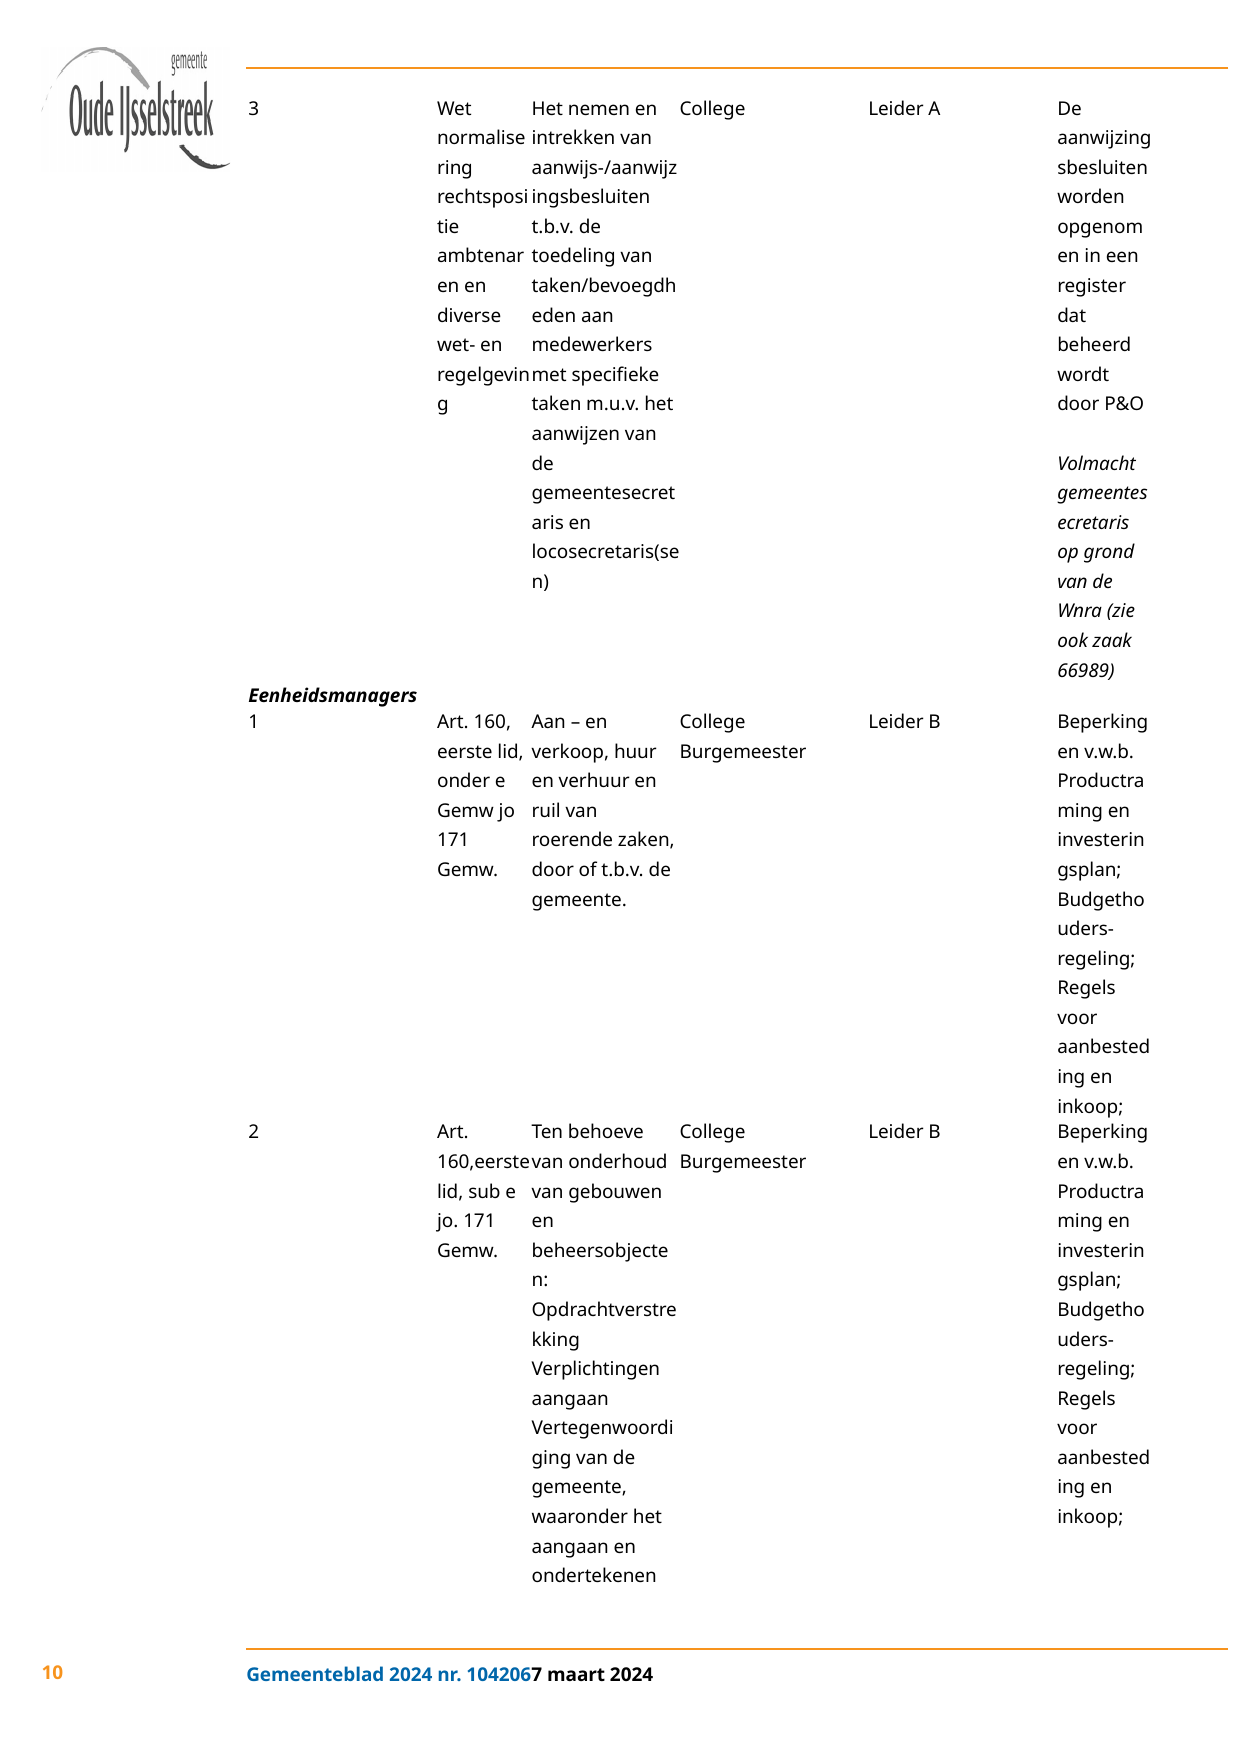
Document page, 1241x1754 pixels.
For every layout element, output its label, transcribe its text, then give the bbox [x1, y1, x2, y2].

table_cell Art. 160,eerste lid, sub e jo. 171 Gemw. [437, 1119, 531, 1588]
table_cell Aan – en verkoop, huur en verhuur en ruil van roerende zaken, door of t.b.v. de gemeente. [531, 708, 679, 1119]
table_cell Leider B [868, 708, 1057, 1119]
table_cell Eenheidsmanagers [248, 683, 1152, 708]
table_cell Ten behoeve van onderhoud van gebouwen en beheersobjecten: Opdrachtverstrekking Verplichtingen aangaan Vertegenwoordiging van de gemeente, waaronder het aangaan en ondertekenen [531, 1119, 679, 1588]
table_cell Beperkingen v.w.b. Productraming en investeringsplan; Budgethouders- regeling; Regels voor aanbesteding en inkoop; [1057, 1119, 1152, 1588]
table_cell Art. 160, eerste lid, onder e Gemw jo 171 Gemw. [437, 708, 531, 1119]
table_cell Leider A [868, 95, 1057, 683]
table_cell College Burgemeester [679, 708, 868, 1119]
table_cell 3 [248, 95, 437, 683]
table_cell 2 [248, 1119, 437, 1588]
table_cell Wet normalisering rechtspositie ambtenaren en diverse wet- en regelgeving [437, 95, 531, 683]
table_cell College Burgemeester [679, 1119, 868, 1588]
table_cell Leider B [868, 1119, 1057, 1588]
table_cell 1 [248, 708, 437, 1119]
table_cell Beperkingen v.w.b. Productraming en investeringsplan; Budgethouders- regeling; Regels voor aanbesteding en inkoop; [1057, 708, 1152, 1119]
table_cell Het nemen en intrekken van aanwijs-/aanwijzingsbesluiten t.b.v. de toedeling van taken/bevoegdheden aan medewerkers met specifieke taken m.u.v. het aanwijzen van de gemeentesecretaris en locosecretaris(sen) [531, 95, 679, 683]
table_cell De aanwijzingsbesluiten worden opgenomen in een register dat beheerd wordt door P&O Volmacht gemeentesecretaris op grond van de Wnra (zie ook zaak 66989) [1057, 95, 1152, 683]
picture [41, 47, 231, 172]
table_cell College [679, 95, 868, 683]
